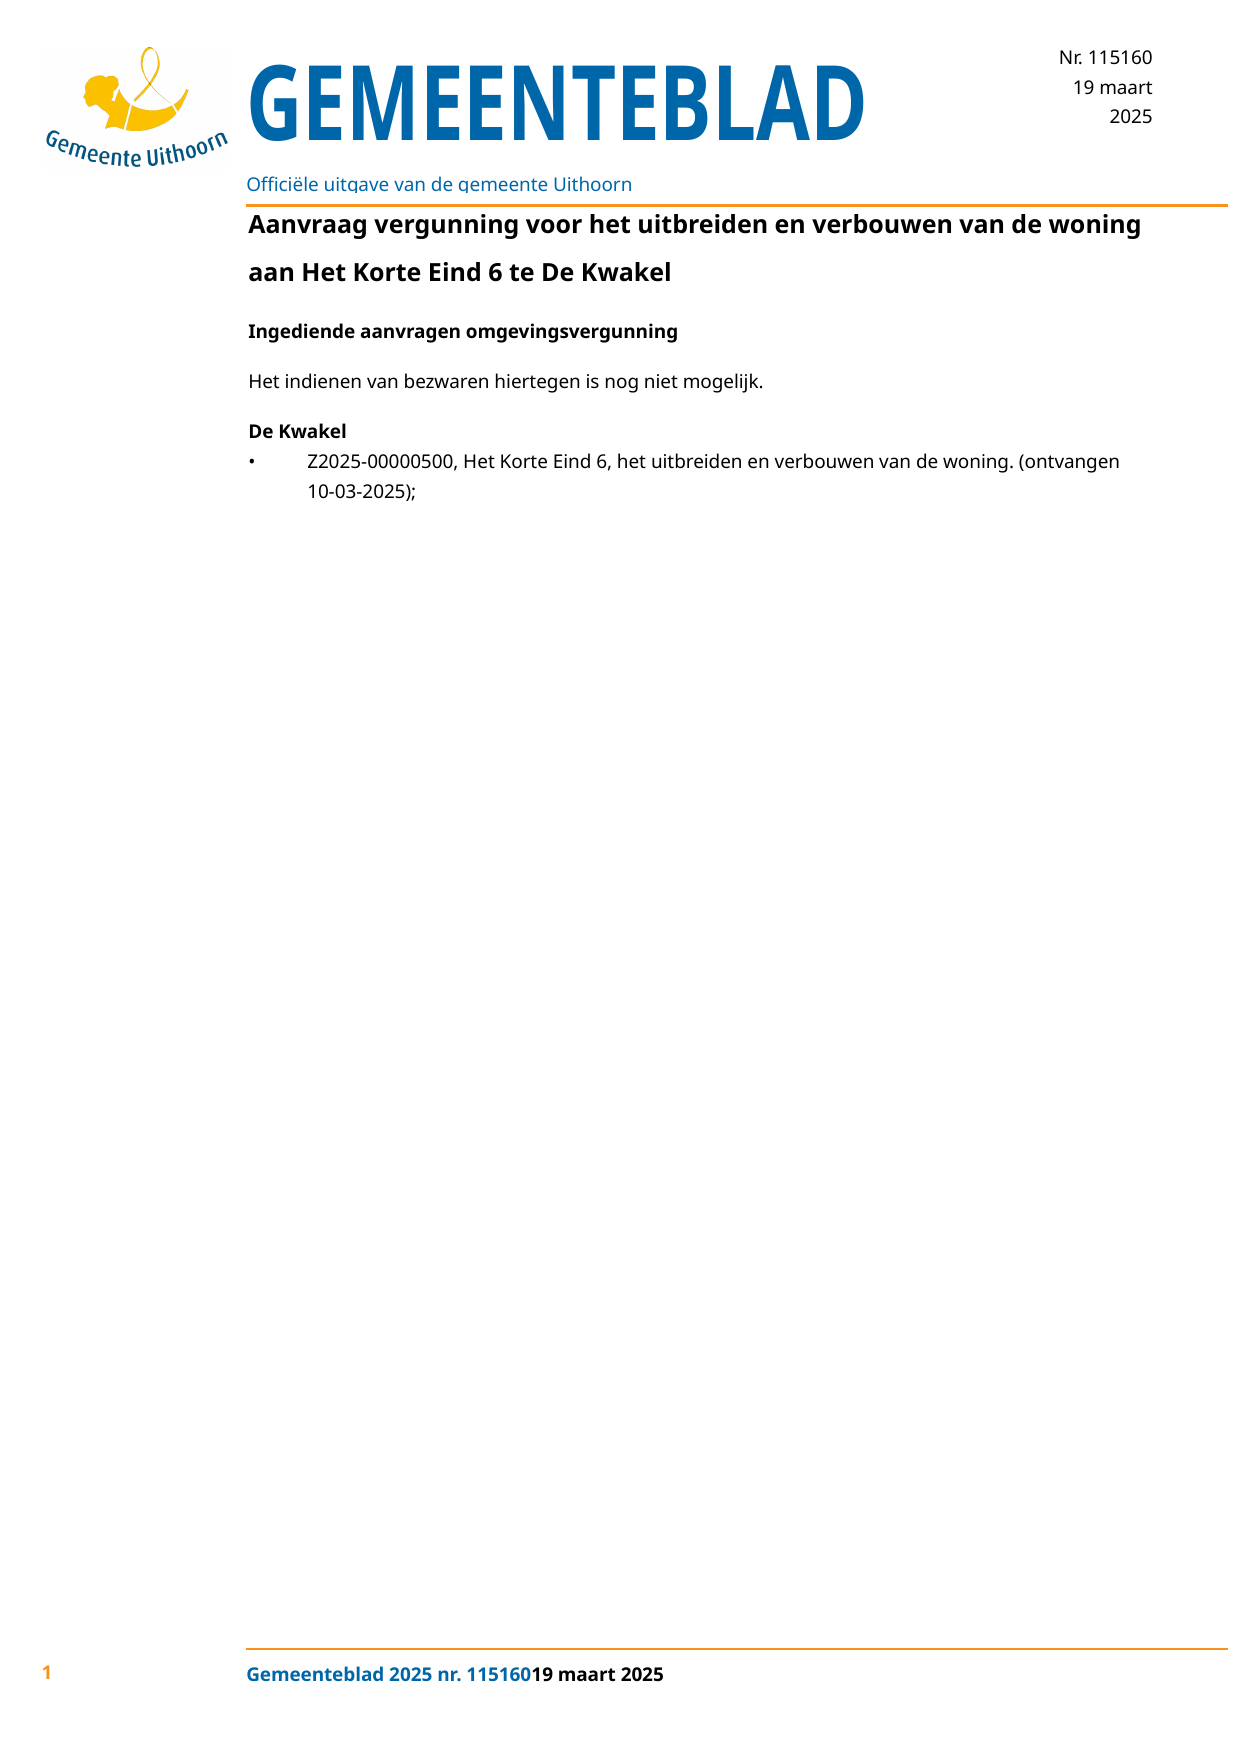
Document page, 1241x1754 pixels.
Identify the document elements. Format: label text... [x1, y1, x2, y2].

list Z2025-00000500, Het Korte Eind 6, het uitbreiden en verbouwen van de woning. (ontvangen 10-03-2025); [248, 448, 1152, 504]
text Aanvraag vergunning voor het uitbreiden en verbouwen van de woning aan Het Korte Eind 6 te De Kwakel [248, 207, 1152, 288]
text Ingediende aanvragen omgevingsvergunning [248, 318, 1152, 344]
text Het indienen van bezwaren hiertegen is nog niet mogelijk. [248, 368, 1152, 394]
picture [41, 47, 231, 172]
text De Kwakel [248, 419, 1152, 444]
